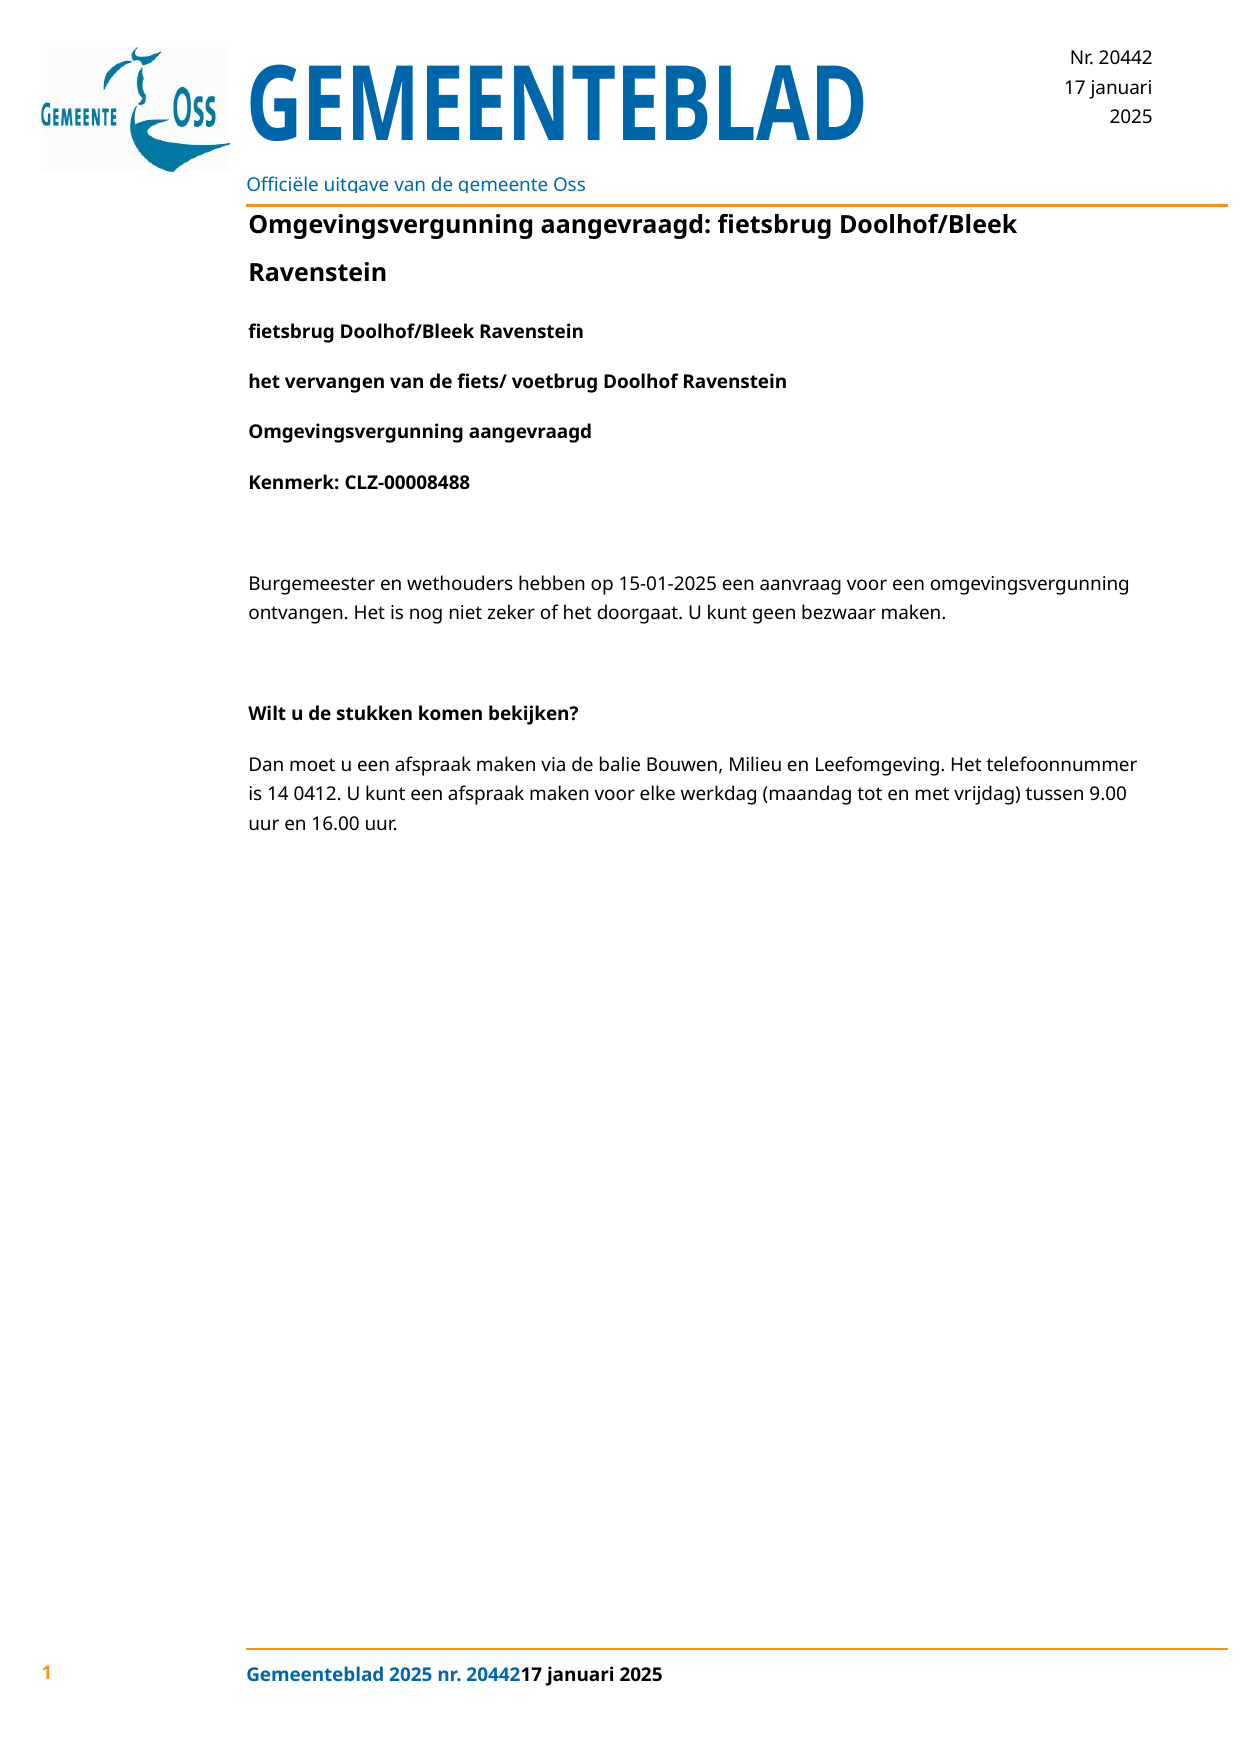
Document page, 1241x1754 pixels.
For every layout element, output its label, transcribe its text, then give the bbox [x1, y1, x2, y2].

text Dan moet u een afspraak maken via de balie Bouwen, Milieu en Leefomgeving. Het telefoonnummer is 14 0412. U kunt een afspraak maken voor elke werkdag (maandag tot en met vrijdag) tussen 9.00 uur en 16.00 uur. [248, 751, 1152, 836]
text Wilt u de stukken komen bekijken? [248, 700, 1152, 726]
text Omgevingsvergunning aangevraagd [248, 419, 1152, 444]
text Burgemeester en wethouders hebben op 15-01-2025 een aanvraag voor een omgevingsvergunning ontvangen. Het is nog niet zeker of het doorgaat. U kunt geen bezwaar maken. [248, 570, 1152, 625]
picture [41, 47, 231, 172]
text Kenmerk: CLZ-00008488 [248, 469, 1152, 495]
text Omgevingsvergunning aangevraagd: fietsbrug Doolhof/Bleek Ravenstein [248, 207, 1152, 288]
text het vervangen van de fiets/ voetbrug Doolhof Ravenstein [248, 368, 1152, 394]
text fietsbrug Doolhof/Bleek Ravenstein [248, 318, 1152, 344]
